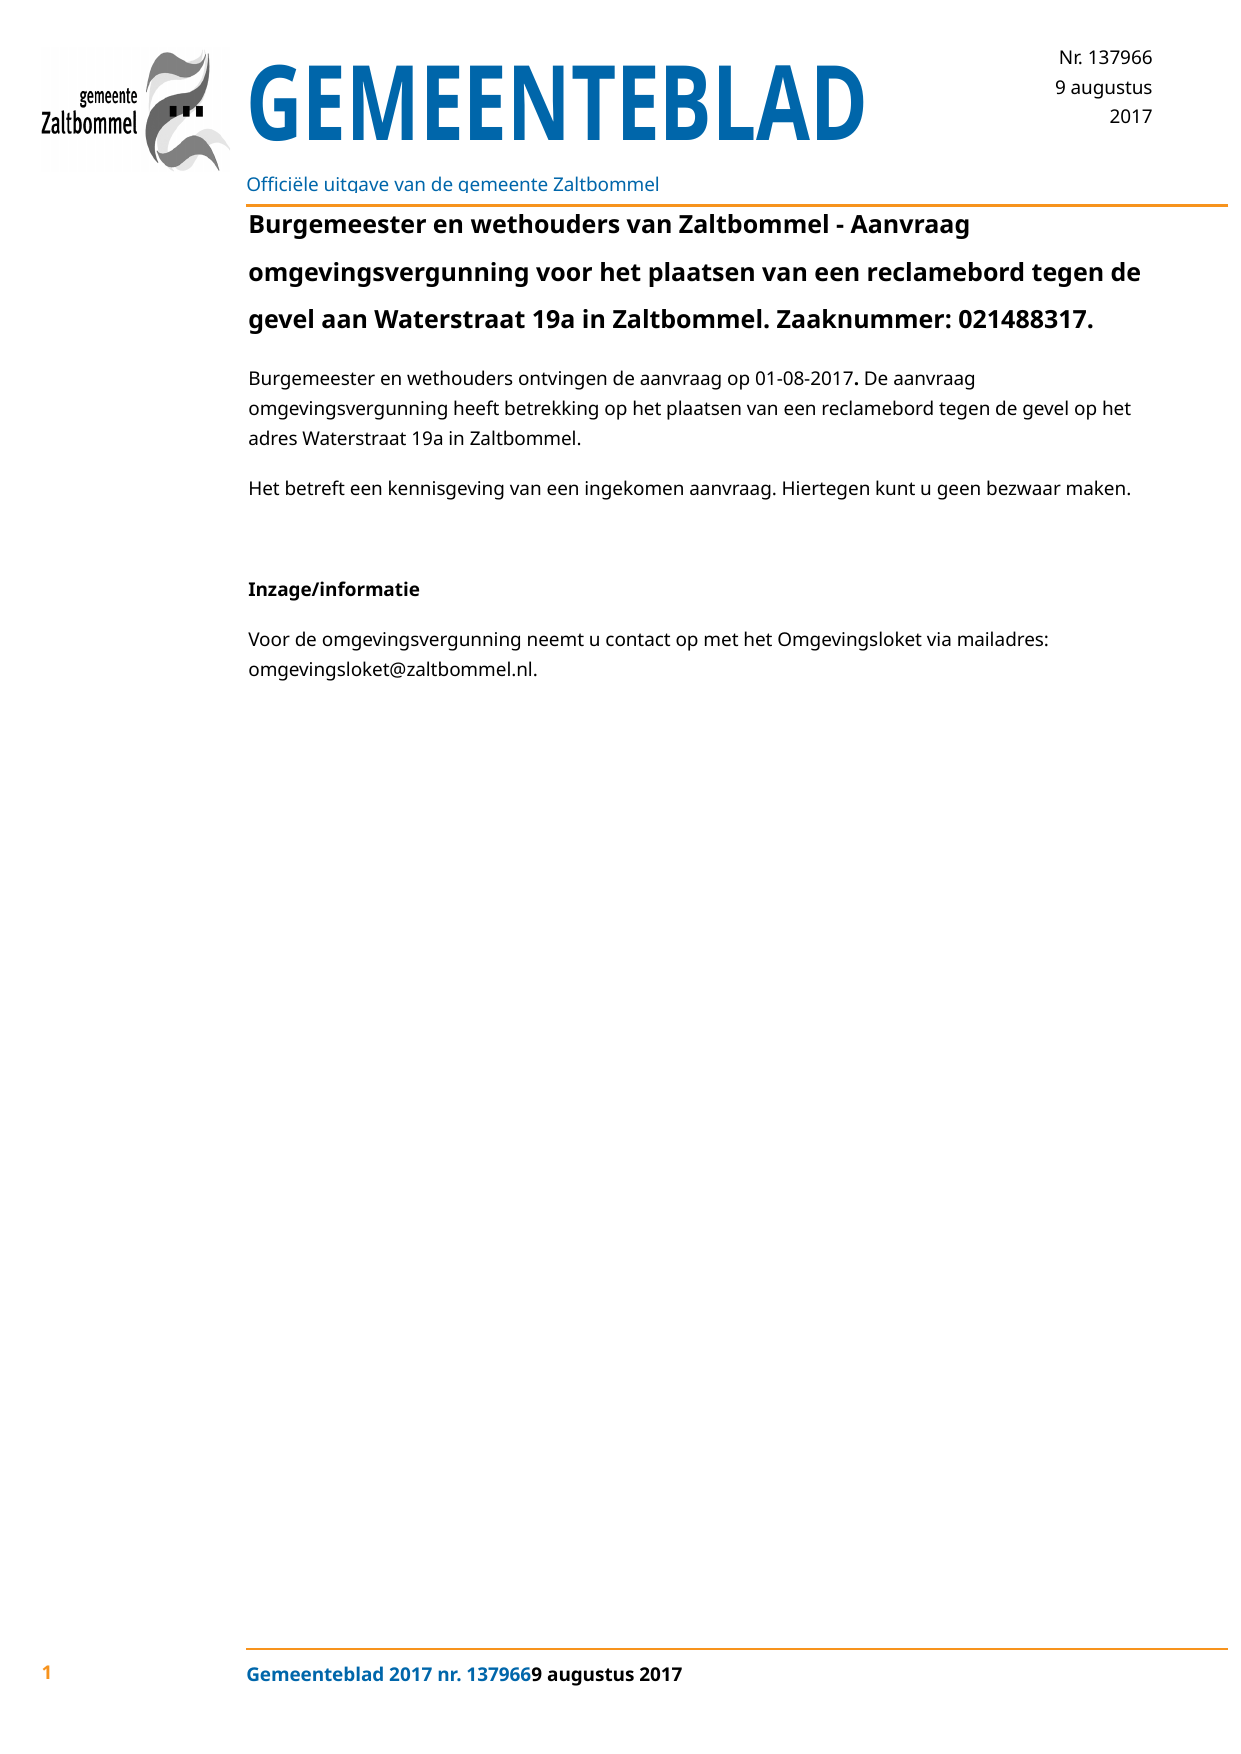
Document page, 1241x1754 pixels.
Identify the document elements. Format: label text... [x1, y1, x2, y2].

text Inzage/informatie [248, 576, 1152, 602]
text Voor de omgevingsvergunning neemt u contact op met het Omgevingsloket via mailadres: omgevingsloket@zaltbommel.nl. [248, 626, 1152, 682]
text Burgemeester en wethouders ontvingen de aanvraag op 01-08-2017. De aanvraag omgevingsvergunning heeft betrekking op het plaatsen van een reclamebord tegen de gevel op het adres Waterstraat 19a in Zaltbommel. [248, 366, 1152, 450]
text Het betreft een kennisgeving van een ingekomen aanvraag. Hiertegen kunt u geen bezwaar maken. [248, 475, 1152, 501]
text Burgemeester en wethouders van Zaltbommel - Aanvraag omgevingsvergunning voor het plaatsen van een reclamebord tegen de gevel aan Waterstraat 19a in Zaltbommel. Zaaknummer: 021488317. [248, 207, 1152, 336]
picture [41, 47, 231, 172]
